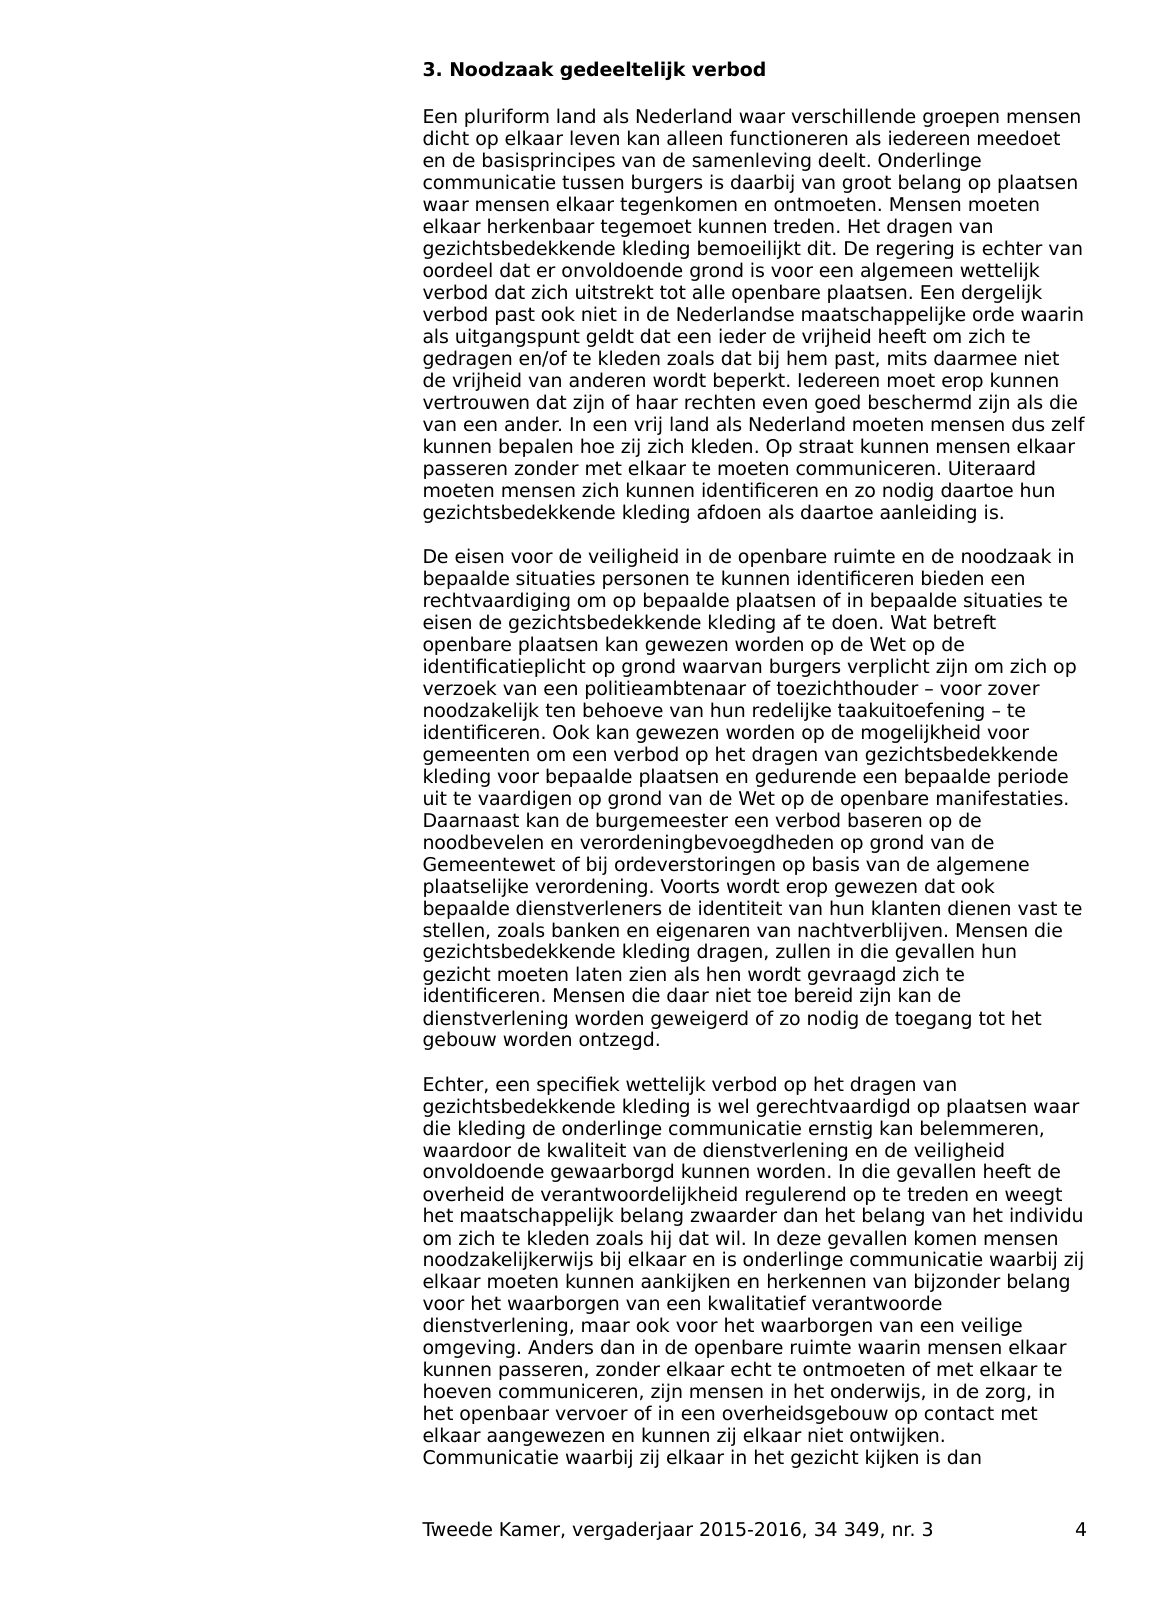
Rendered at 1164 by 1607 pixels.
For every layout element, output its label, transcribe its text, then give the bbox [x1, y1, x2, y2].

text De eisen voor de veiligheid in de openbare ruimte en de noodzaak in bepaalde situaties personen te kunnen identificeren bieden een rechtvaardiging om op bepaalde plaatsen of in bepaalde situaties te eisen de gezichtsbedekkende kleding af te doen. Wat betreft openbare plaatsen kan gewezen worden op de Wet op de identificatieplicht op grond waarvan burgers verplicht zijn om zich op verzoek van een politieambtenaar of toezichthouder – voor zover noodzakelijk ten behoeve van hun redelijke taakuitoefening – te identificeren. Ook kan gewezen worden op de mogelijkheid voor gemeenten om een verbod op het dragen van gezichtsbedekkende kleding voor bepaalde plaatsen en gedurende een bepaalde periode uit te vaardigen op grond van de Wet op de openbare manifestaties. Daarnaast kan de burgemeester een verbod baseren op de noodbevelen en verordeningbevoegdheden op grond van de Gemeentewet of bij ordeverstoringen op basis van de algemene plaatselijke verordening. Voorts wordt erop gewezen dat ook bepaalde dienstverleners de identiteit van hun klanten dienen vast te stellen, zoals banken en eigenaren van nachtverblijven. Mensen die gezichtsbedekkende kleding dragen, zullen in die gevallen hun gezicht moeten laten zien als hen wordt gevraagd zich te identificeren. Mensen die daar niet toe bereid zijn kan de dienstverlening worden geweigerd of zo nodig de toegang tot het gebouw worden ontzegd. [422, 546, 1087, 1051]
subtitle 3. Noodzaak gedeeltelijk verbod [422, 59, 1087, 81]
text Een pluriform land als Nederland waar verschillende groepen mensen dicht op elkaar leven kan alleen functioneren als iedereen meedoet en de basisprincipes van de samenleving deelt. Onderlinge communicatie tussen burgers is daarbij van groot belang op plaatsen waar mensen elkaar tegenkomen en ontmoeten. Mensen moeten elkaar herkenbaar tegemoet kunnen treden. Het dragen van gezichtsbedekkende kleding bemoeilijkt dit. De regering is echter van oordeel dat er onvoldoende grond is voor een algemeen wettelijk verbod dat zich uitstrekt tot alle openbare plaatsen. Een dergelijk verbod past ook niet in de Nederlandse maatschappelijke orde waarin als uitgangspunt geldt dat een ieder de vrijheid heeft om zich te gedragen en/of te kleden zoals dat bij hem past, mits daarmee niet de vrijheid van anderen wordt beperkt. Iedereen moet erop kunnen vertrouwen dat zijn of haar rechten even goed beschermd zijn als die van een ander. In een vrij land als Nederland moeten mensen dus zelf kunnen bepalen hoe zij zich kleden. Op straat kunnen mensen elkaar passeren zonder met elkaar te moeten communiceren. Uiteraard moeten mensen zich kunnen identificeren en zo nodig daartoe hun gezichtsbedekkende kleding afdoen als daartoe aanleiding is. [422, 106, 1087, 524]
text Echter, een specifiek wettelijk verbod op het dragen van gezichtsbedekkende kleding is wel gerechtvaardigd op plaatsen waar die kleding de onderlinge communicatie ernstig kan belemmeren, waardoor de kwaliteit van de dienstverlening en de veiligheid onvoldoende gewaarborgd kunnen worden. In die gevallen heeft de overheid de verantwoordelijkheid regulerend op te treden en weegt het maatschappelijk belang zwaarder dan het belang van het individu om zich te kleden zoals hij dat wil. In deze gevallen komen mensen noodzakelijkerwijs bij elkaar en is onderlinge communicatie waarbij zij elkaar moeten kunnen aankijken en herkennen van bijzonder belang voor het waarborgen van een kwalitatief verantwoorde dienstverlening, maar ook voor het waarborgen van een veilige omgeving. Anders dan in de openbare ruimte waarin mensen elkaar kunnen passeren, zonder elkaar echt te ontmoeten of met elkaar te hoeven communiceren, zijn mensen in het onderwijs, in de zorg, in het openbaar vervoer of in een overheidsgebouw op contact met elkaar aangewezen en kunnen zij elkaar niet ontwijken. Communicatie waarbij zij elkaar in het gezicht kijken is dan [422, 1073, 1087, 1469]
